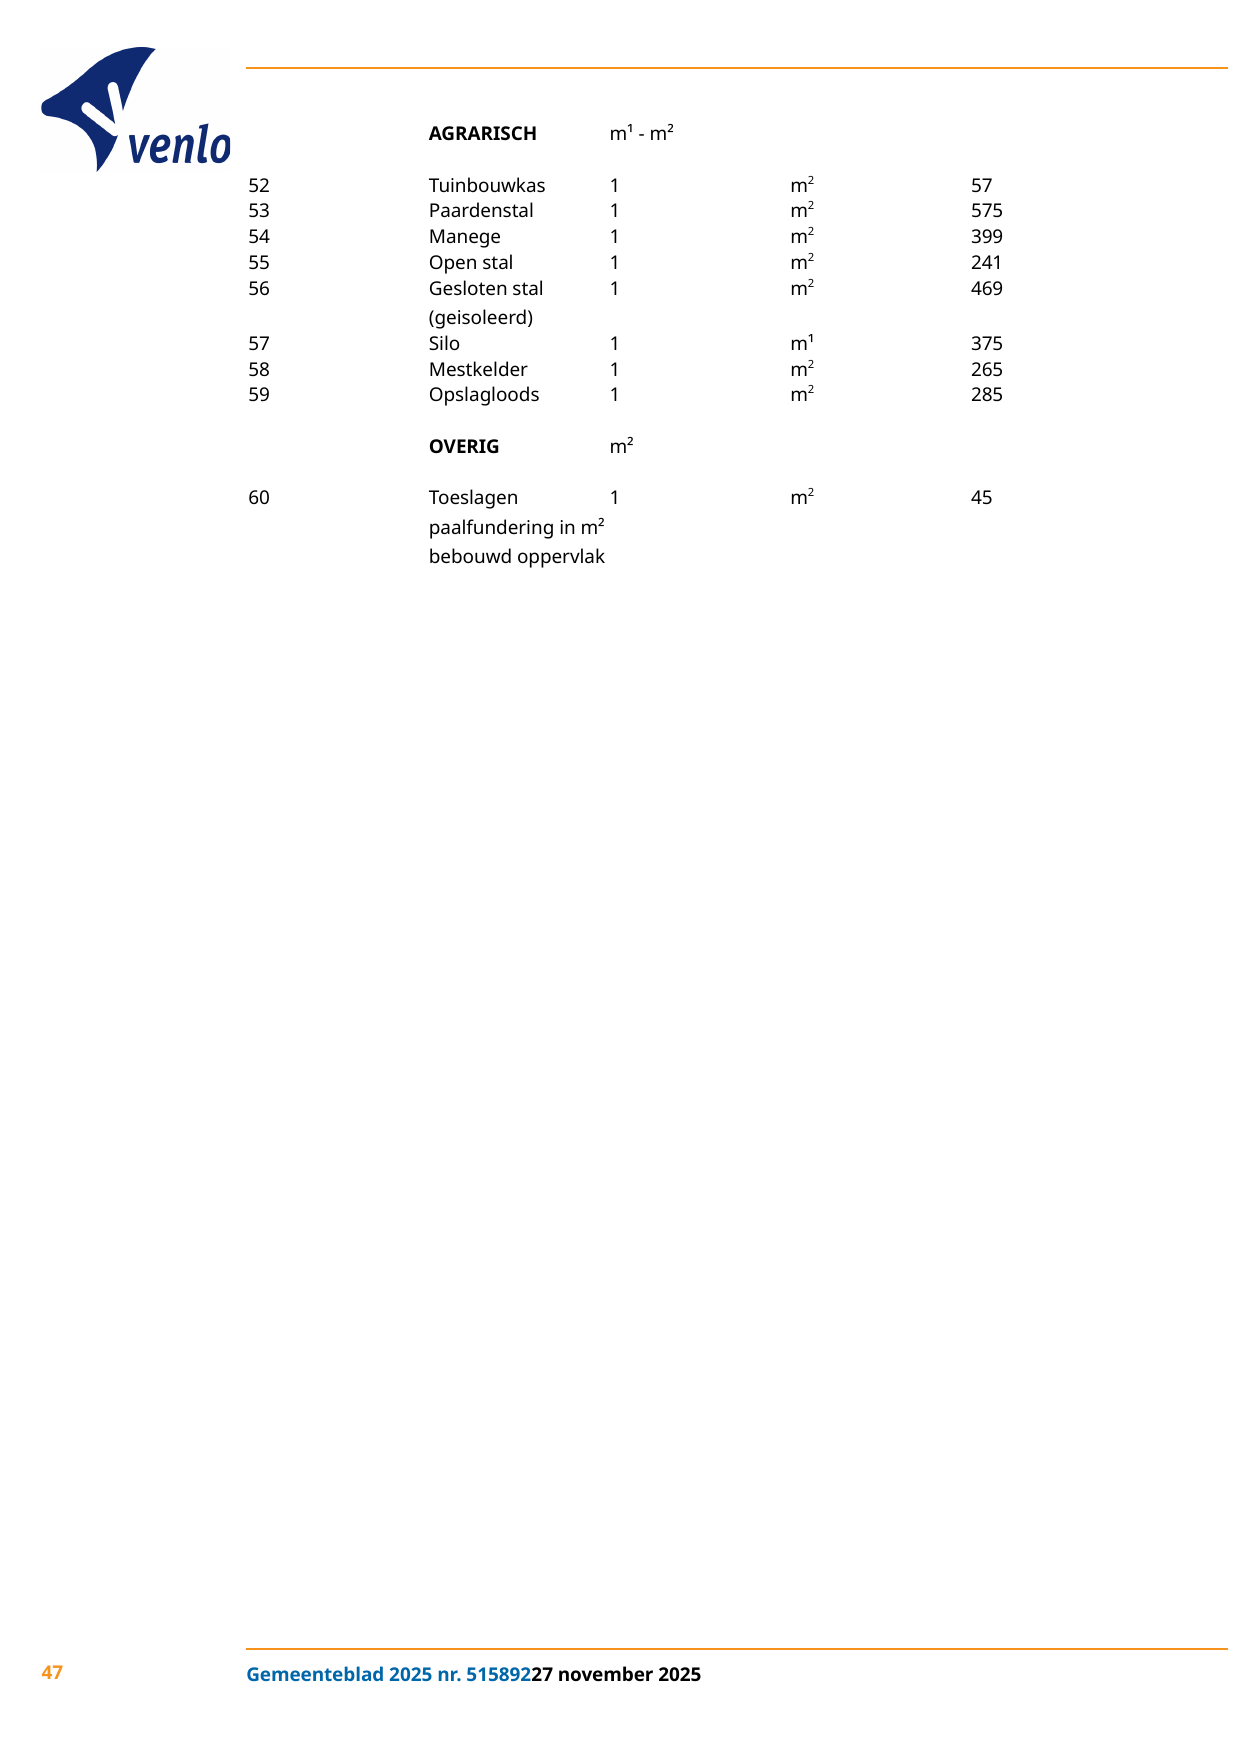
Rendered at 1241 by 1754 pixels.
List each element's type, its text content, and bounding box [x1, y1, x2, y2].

table_cell m2 [790, 172, 971, 198]
table_cell [971, 146, 1152, 172]
table_cell [790, 146, 971, 172]
table_cell 52 [248, 172, 429, 198]
table_cell [248, 408, 429, 433]
table_cell m2 [790, 382, 971, 407]
table_cell 59 [248, 382, 429, 407]
table_cell [248, 459, 429, 484]
table_cell [609, 408, 790, 433]
table_cell m² [609, 433, 790, 459]
table_cell m2 [790, 275, 971, 330]
table_cell m2 [790, 249, 971, 275]
table_cell 1 [609, 275, 790, 330]
table_cell [790, 433, 971, 459]
table_cell [248, 146, 429, 172]
table_cell [429, 459, 609, 484]
table_cell 45 [971, 485, 1152, 569]
table_cell Opslagloods [429, 382, 609, 407]
table_cell m2 [790, 356, 971, 382]
table_cell 575 [971, 198, 1152, 223]
table_cell 58 [248, 356, 429, 382]
table_cell m¹ [790, 330, 971, 356]
table_cell [429, 146, 609, 172]
table_cell m2 [790, 485, 971, 569]
table_cell [971, 408, 1152, 433]
table_cell [790, 459, 971, 484]
table_cell Manege [429, 224, 609, 249]
table_cell Gesloten stal (geisoleerd) [429, 275, 609, 330]
table_cell 1 [609, 249, 790, 275]
table_cell 1 [609, 485, 790, 569]
table_cell 265 [971, 356, 1152, 382]
table_cell 1 [609, 330, 790, 356]
table_cell 241 [971, 249, 1152, 275]
table_cell 60 [248, 485, 429, 569]
table_cell Mestkelder [429, 356, 609, 382]
table_cell [790, 95, 971, 121]
table_cell 1 [609, 382, 790, 407]
table_cell [971, 121, 1152, 146]
table_cell [248, 433, 429, 459]
table_cell 53 [248, 198, 429, 223]
table_cell 399 [971, 224, 1152, 249]
table_cell 469 [971, 275, 1152, 330]
table_cell 56 [248, 275, 429, 330]
table_cell OVERIG [429, 433, 609, 459]
table_cell 375 [971, 330, 1152, 356]
table_cell [609, 146, 790, 172]
table_cell [248, 121, 429, 146]
table_cell [971, 459, 1152, 484]
table_cell [971, 433, 1152, 459]
table_cell [609, 95, 790, 121]
table_cell Paardenstal [429, 198, 609, 223]
table_cell [790, 408, 971, 433]
table_cell [248, 95, 429, 121]
table_cell 285 [971, 382, 1152, 407]
table_cell [429, 408, 609, 433]
table_cell [429, 95, 609, 121]
table_cell 54 [248, 224, 429, 249]
table_cell 57 [971, 172, 1152, 198]
table_cell [609, 459, 790, 484]
picture [41, 47, 231, 172]
table_cell Silo [429, 330, 609, 356]
table_cell 1 [609, 356, 790, 382]
table_cell [790, 121, 971, 146]
table_cell 1 [609, 172, 790, 198]
table_cell AGRARISCH [429, 121, 609, 146]
table_cell 1 [609, 198, 790, 223]
table_cell [971, 95, 1152, 121]
table_cell 55 [248, 249, 429, 275]
table_cell m¹ - m² [609, 121, 790, 146]
table_cell m2 [790, 224, 971, 249]
table_cell m2 [790, 198, 971, 223]
table_cell 57 [248, 330, 429, 356]
table_cell Tuinbouwkas [429, 172, 609, 198]
table_cell Toeslagen paalfundering in m² bebouwd oppervlak [429, 485, 609, 569]
table_cell 1 [609, 224, 790, 249]
table_cell Open stal [429, 249, 609, 275]
